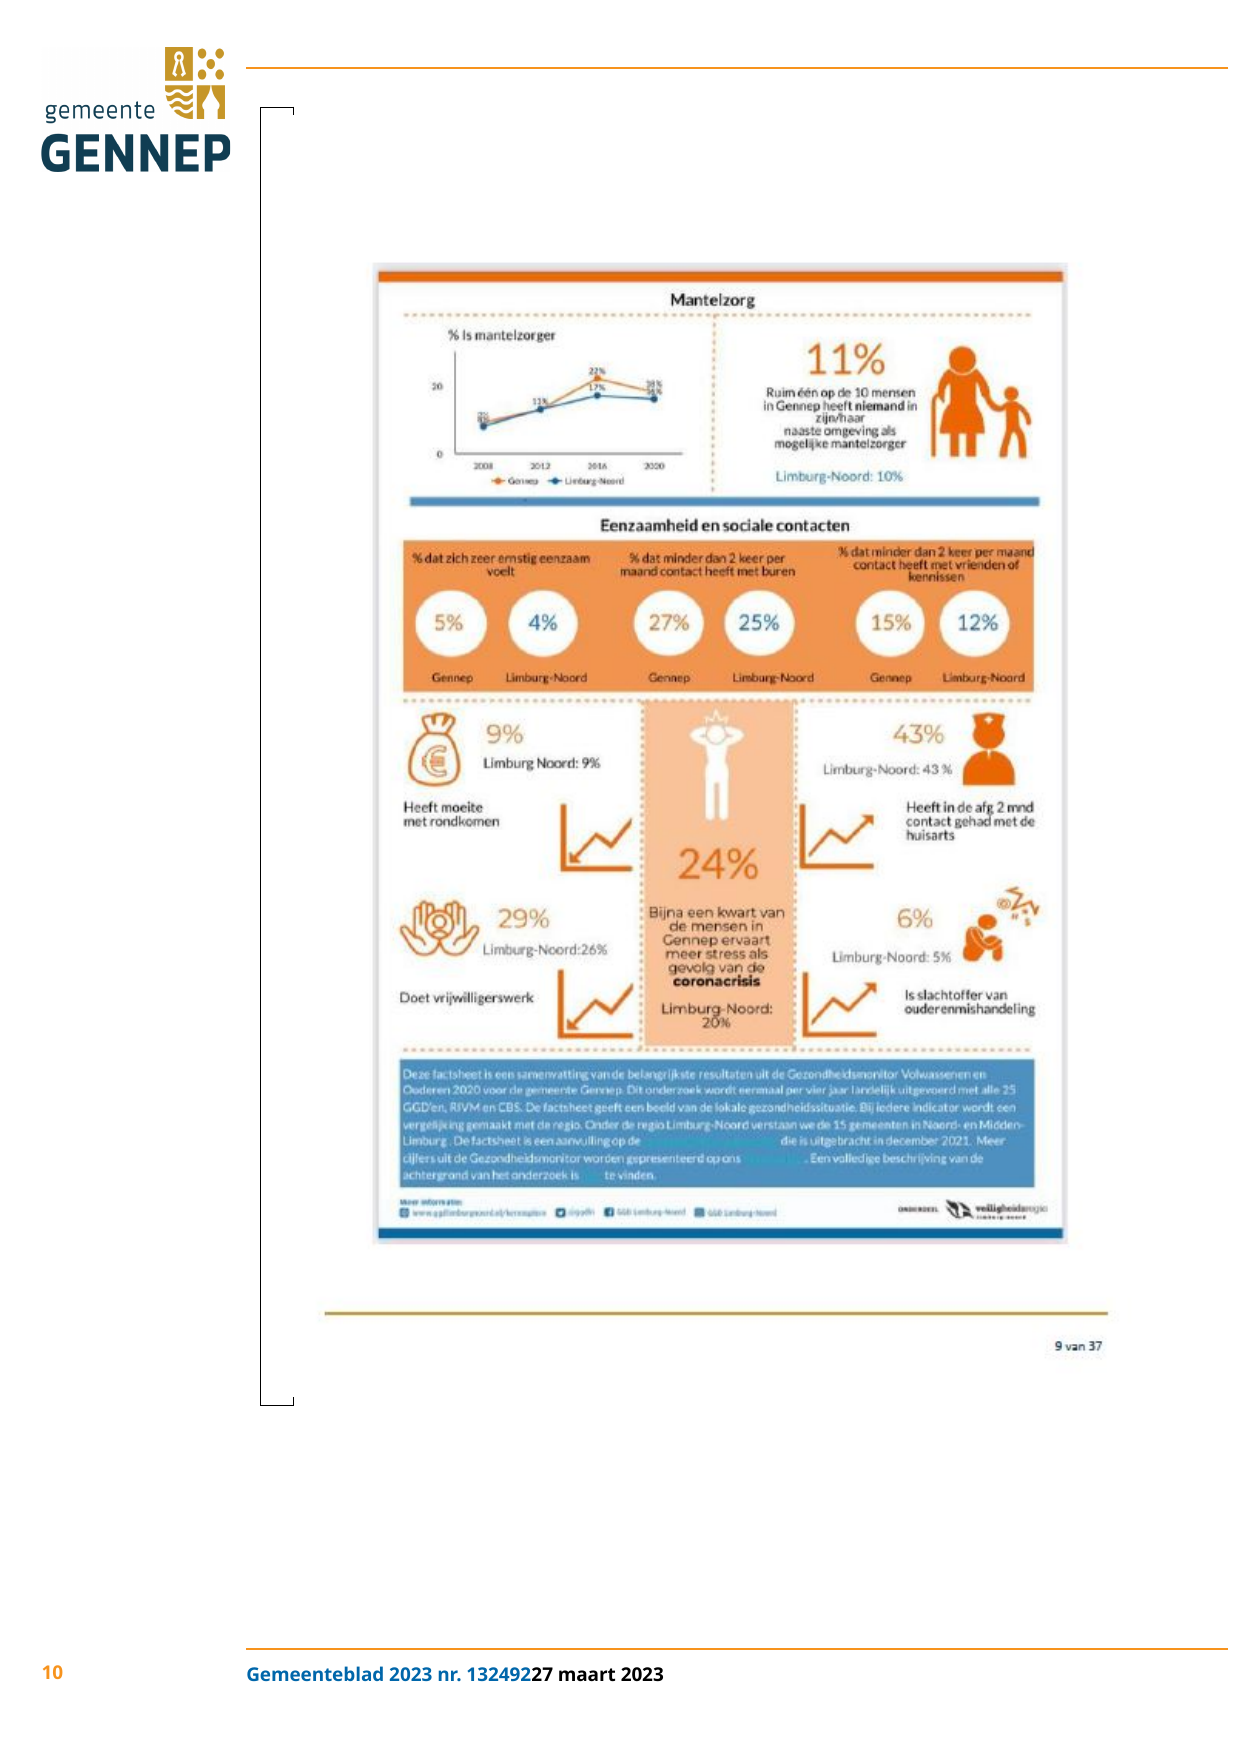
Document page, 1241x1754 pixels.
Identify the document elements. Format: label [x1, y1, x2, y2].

picture [41, 47, 231, 172]
picture [268, 115, 1173, 1397]
